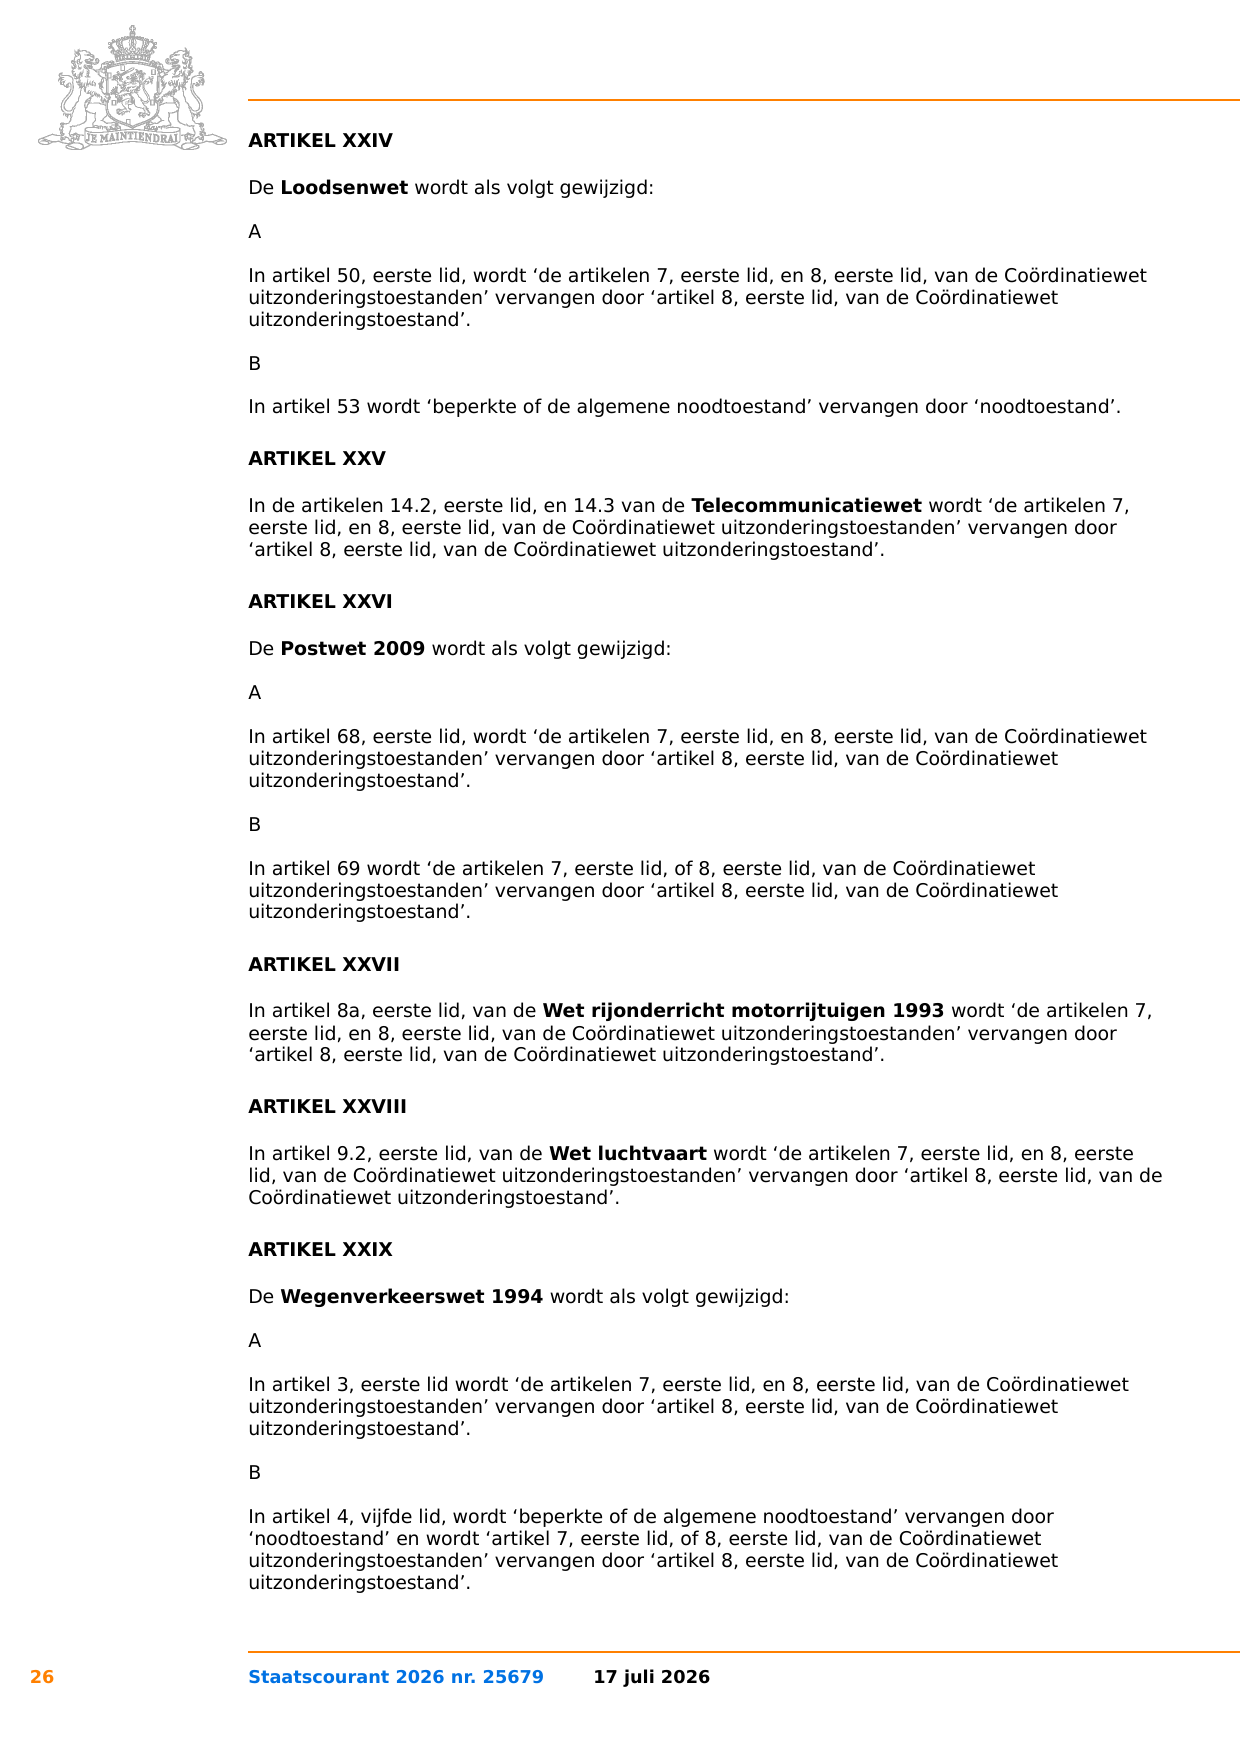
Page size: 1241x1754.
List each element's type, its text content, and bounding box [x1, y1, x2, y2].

text In artikel 69 wordt ‘de artikelen 7, eerste lid, of 8, eerste lid, van de Coördinatiewet uitzonderingstoestanden’ vervangen door ‘artikel 8, eerste lid, van de Coördinatiewet uitzonderingstoestand’. [248, 857, 1163, 923]
picture [38, 25, 227, 150]
text De Loodsenwet wordt als volgt gewijzigd: [248, 177, 1163, 199]
text In artikel 9.2, eerste lid, van de Wet luchtvaart wordt ‘de artikelen 7, eerste lid, en 8, eerste lid, van de Coördinatiewet uitzonderingstoestanden’ vervangen door ‘artikel 8, eerste lid, van de Coördinatiewet uitzonderingstoestand’. [248, 1143, 1163, 1209]
text B [248, 1462, 1163, 1484]
subtitle ARTIKEL XXIX [248, 1239, 1163, 1261]
text De Postwet 2009 wordt als volgt gewijzigd: [248, 638, 1163, 660]
text B [248, 814, 1163, 836]
subtitle ARTIKEL XXVI [248, 591, 1163, 613]
subtitle ARTIKEL XXVII [248, 953, 1163, 975]
text In artikel 8a, eerste lid, van de Wet rijonderricht motorrijtuigen 1993 wordt ‘de artikelen 7, eerste lid, en 8, eerste lid, van de Coördinatiewet uitzonderingstoestanden’ vervangen door ‘artikel 8, eerste lid, van de Coördinatiewet uitzonderingstoestand’. [248, 1000, 1163, 1066]
text In artikel 4, vijfde lid, wordt ‘beperkte of de algemene noodtoestand’ vervangen door ‘noodtoestand’ en wordt ‘artikel 7, eerste lid, of 8, eerste lid, van de Coördinatiewet uitzonderingstoestanden’ vervangen door ‘artikel 8, eerste lid, van de Coördinatiewet uitzonderingstoestand’. [248, 1506, 1163, 1593]
text In artikel 53 wordt ‘beperkte of de algemene noodtoestand’ vervangen door ‘noodtoestand’. [248, 396, 1163, 418]
subtitle ARTIKEL XXVIII [248, 1096, 1163, 1118]
text A [248, 1330, 1163, 1352]
text A [248, 221, 1163, 243]
subtitle ARTIKEL XXIV [248, 130, 1163, 152]
text De Wegenverkeerswet 1994 wordt als volgt gewijzigd: [248, 1286, 1163, 1308]
text In de artikelen 14.2, eerste lid, en 14.3 van de Telecommunicatiewet wordt ‘de artikelen 7, eerste lid, en 8, eerste lid, van de Coördinatiewet uitzonderingstoestanden’ vervangen door ‘artikel 8, eerste lid, van de Coördinatiewet uitzonderingstoestand’. [248, 495, 1163, 561]
text In artikel 50, eerste lid, wordt ‘de artikelen 7, eerste lid, en 8, eerste lid, van de Coördinatiewet uitzonderingstoestanden’ vervangen door ‘artikel 8, eerste lid, van de Coördinatiewet uitzonderingstoestand’. [248, 264, 1163, 331]
subtitle ARTIKEL XXV [248, 448, 1163, 470]
text B [248, 352, 1163, 374]
text In artikel 3, eerste lid wordt ‘de artikelen 7, eerste lid, en 8, eerste lid, van de Coördinatiewet uitzonderingstoestanden’ vervangen door ‘artikel 8, eerste lid, van de Coördinatiewet uitzonderingstoestand’. [248, 1374, 1163, 1440]
text In artikel 68, eerste lid, wordt ‘de artikelen 7, eerste lid, en 8, eerste lid, van de Coördinatiewet uitzonderingstoestanden’ vervangen door ‘artikel 8, eerste lid, van de Coördinatiewet uitzonderingstoestand’. [248, 726, 1163, 792]
text A [248, 682, 1163, 704]
